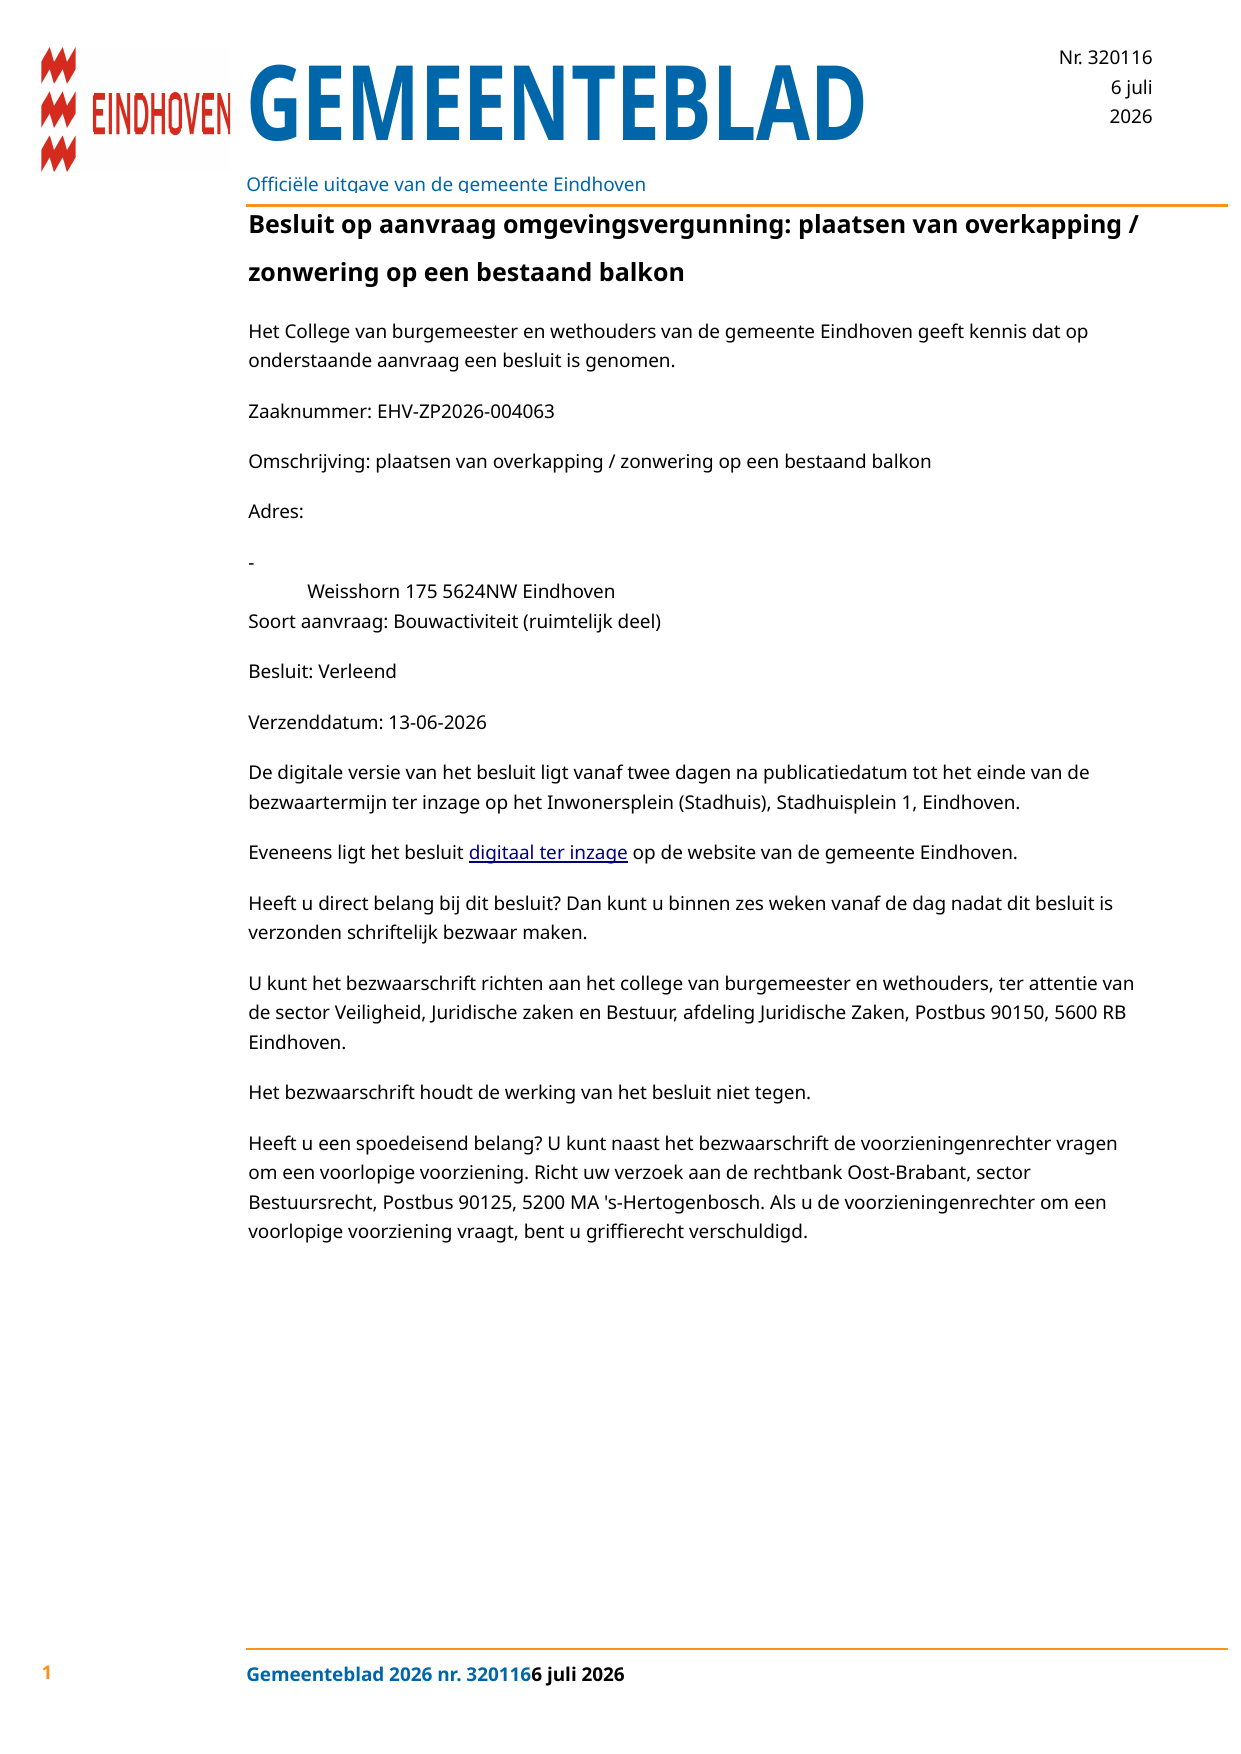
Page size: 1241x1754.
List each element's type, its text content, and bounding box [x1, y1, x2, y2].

text Verzenddatum: 13-06-2026 [248, 709, 1152, 735]
text Besluit op aanvraag omgevingsvergunning: plaatsen van overkapping / zonwering op een bestaand balkon [248, 207, 1152, 288]
picture [41, 47, 231, 172]
text Adres: [248, 499, 1152, 524]
text Het bezwaarschrift houdt de werking van het besluit niet tegen. [248, 1079, 1152, 1105]
text Eveneens ligt het besluit digitaal ter inzage op de website van de gemeente Eindhoven. [248, 839, 1152, 865]
text De digitale versie van het besluit ligt vanaf twee dagen na publicatiedatum tot het einde van de bezwaartermijn ter inzage op het Inwonersplein (Stadhuis), Stadhuisplein 1, Eindhoven. [248, 759, 1152, 815]
list Weisshorn 175 5624NW Eindhoven [248, 579, 1152, 604]
text U kunt het bezwaarschrift richten aan het college van burgemeester en wethouders, ter attentie van de sector Veiligheid, Juridische zaken en Bestuur, afdeling Juridische Zaken, Postbus 90150, 5600 RB Eindhoven. [248, 970, 1152, 1055]
text Het College van burgemeester en wethouders van de gemeente Eindhoven geeft kennis dat op onderstaande aanvraag een besluit is genomen. [248, 318, 1152, 373]
text Heeft u direct belang bij dit besluit? Dan kunt u binnen zes weken vanaf de dag nadat dit besluit is verzonden schriftelijk bezwaar maken. [248, 890, 1152, 945]
text Heeft u een spoedeisend belang? U kunt naast het bezwaarschrift de voorzieningenrechter vragen om een voorlopige voorziening. Richt uw verzoek aan de rechtbank Oost-Brabant, sector Bestuursrecht, Postbus 90125, 5200 MA 's-Hertogenbosch. Als u de voorzieningenrechter om een voorlopige voorziening vraagt, bent u griffierecht verschuldigd. [248, 1130, 1152, 1244]
text Omschrijving: plaatsen van overkapping / zonwering op een bestaand balkon [248, 448, 1152, 474]
text Soort aanvraag: Bouwactiviteit (ruimtelijk deel) [248, 608, 1152, 634]
text Besluit: Verleend [248, 659, 1152, 684]
text Zaaknummer: EHV-ZP2026-004063 [248, 398, 1152, 424]
